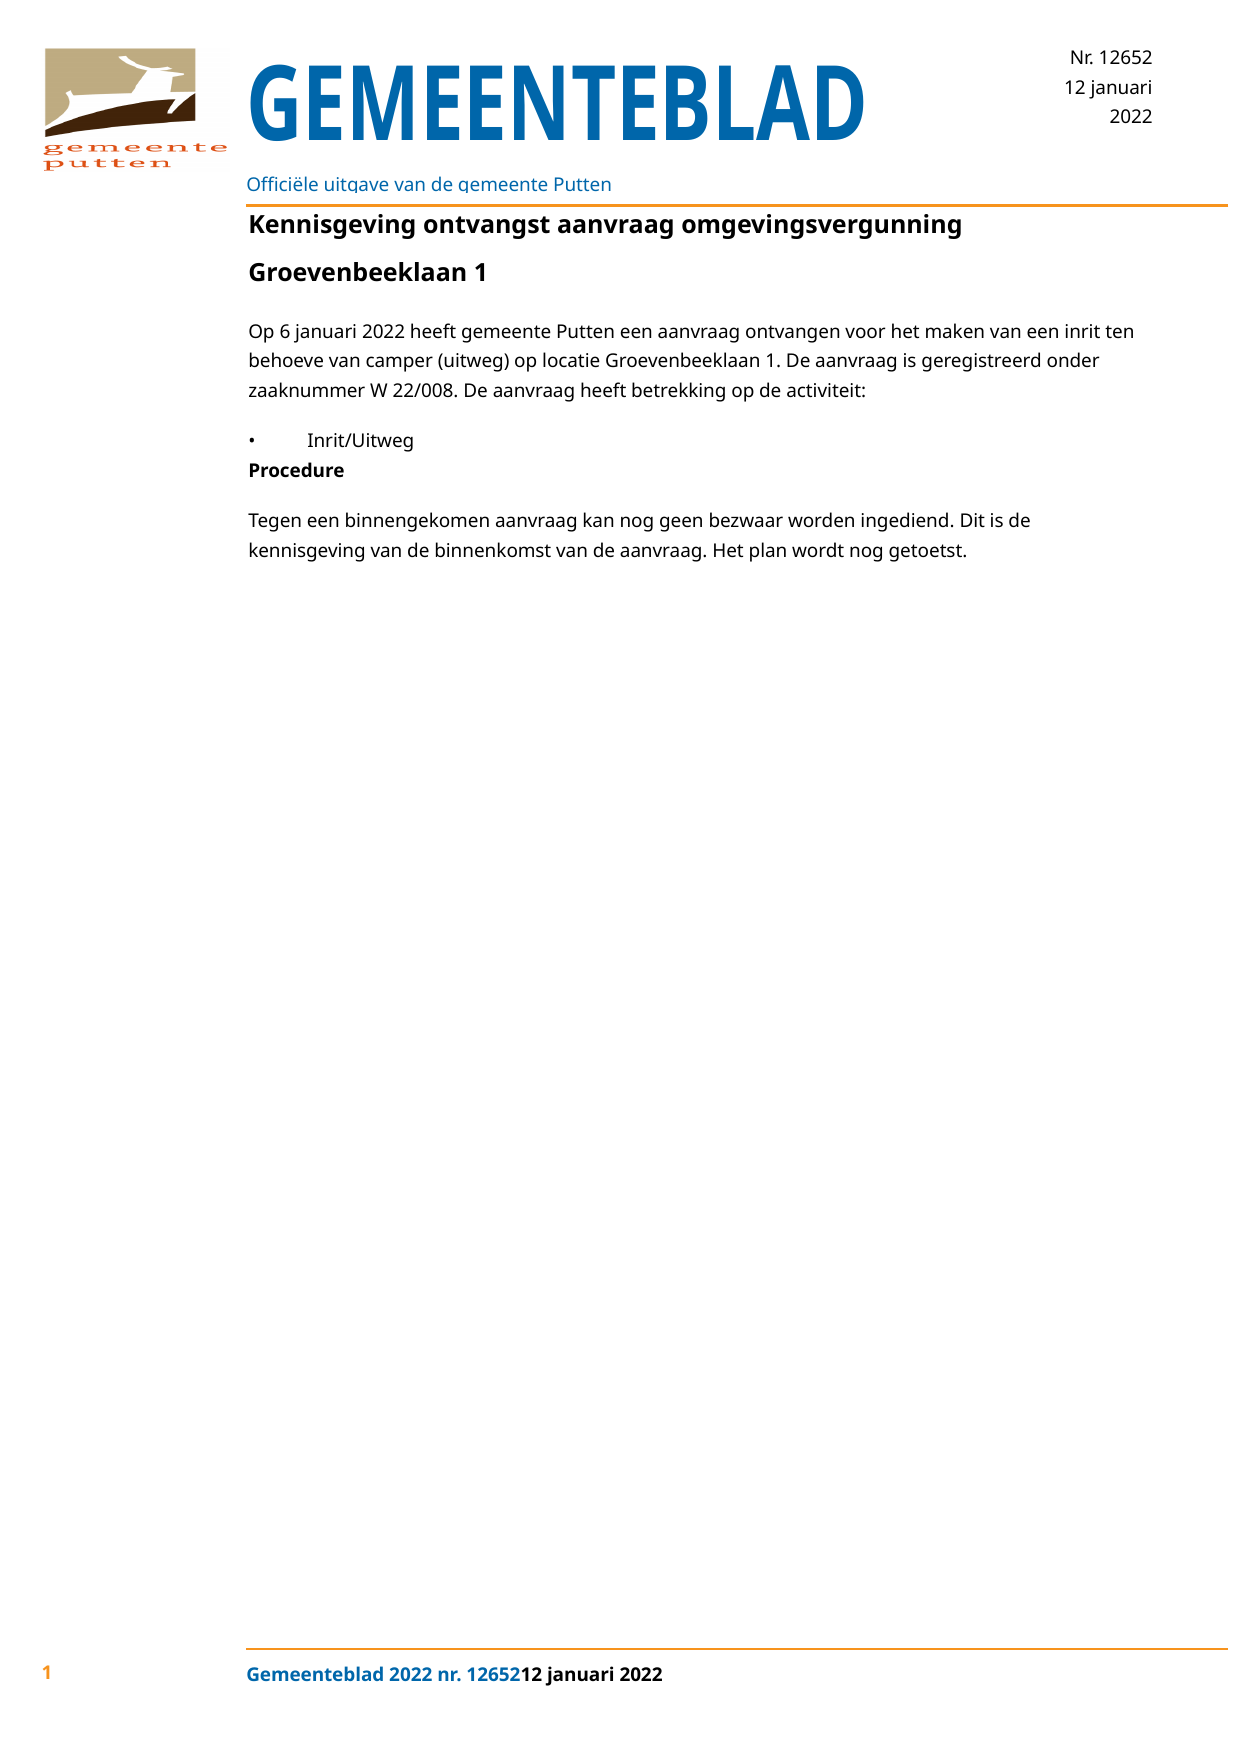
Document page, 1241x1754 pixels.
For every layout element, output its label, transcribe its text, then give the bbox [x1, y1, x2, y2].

text Kennisgeving ontvangst aanvraag omgevingsvergunning Groevenbeeklaan 1 [248, 207, 1152, 288]
text Procedure [248, 457, 1152, 483]
text Op 6 januari 2022 heeft gemeente Putten een aanvraag ontvangen voor het maken van een inrit ten behoeve van camper (uitweg) op locatie Groevenbeeklaan 1. De aanvraag is geregistreerd onder zaaknummer W 22/008. De aanvraag heeft betrekking op de activiteit: [248, 318, 1152, 403]
picture [41, 47, 231, 172]
text Tegen een binnengekomen aanvraag kan nog geen bezwaar worden ingediend. Dit is de kennisgeving van de binnenkomst van de aanvraag. Het plan wordt nog getoetst. [248, 507, 1152, 563]
list Inrit/Uitweg [248, 427, 1152, 453]
